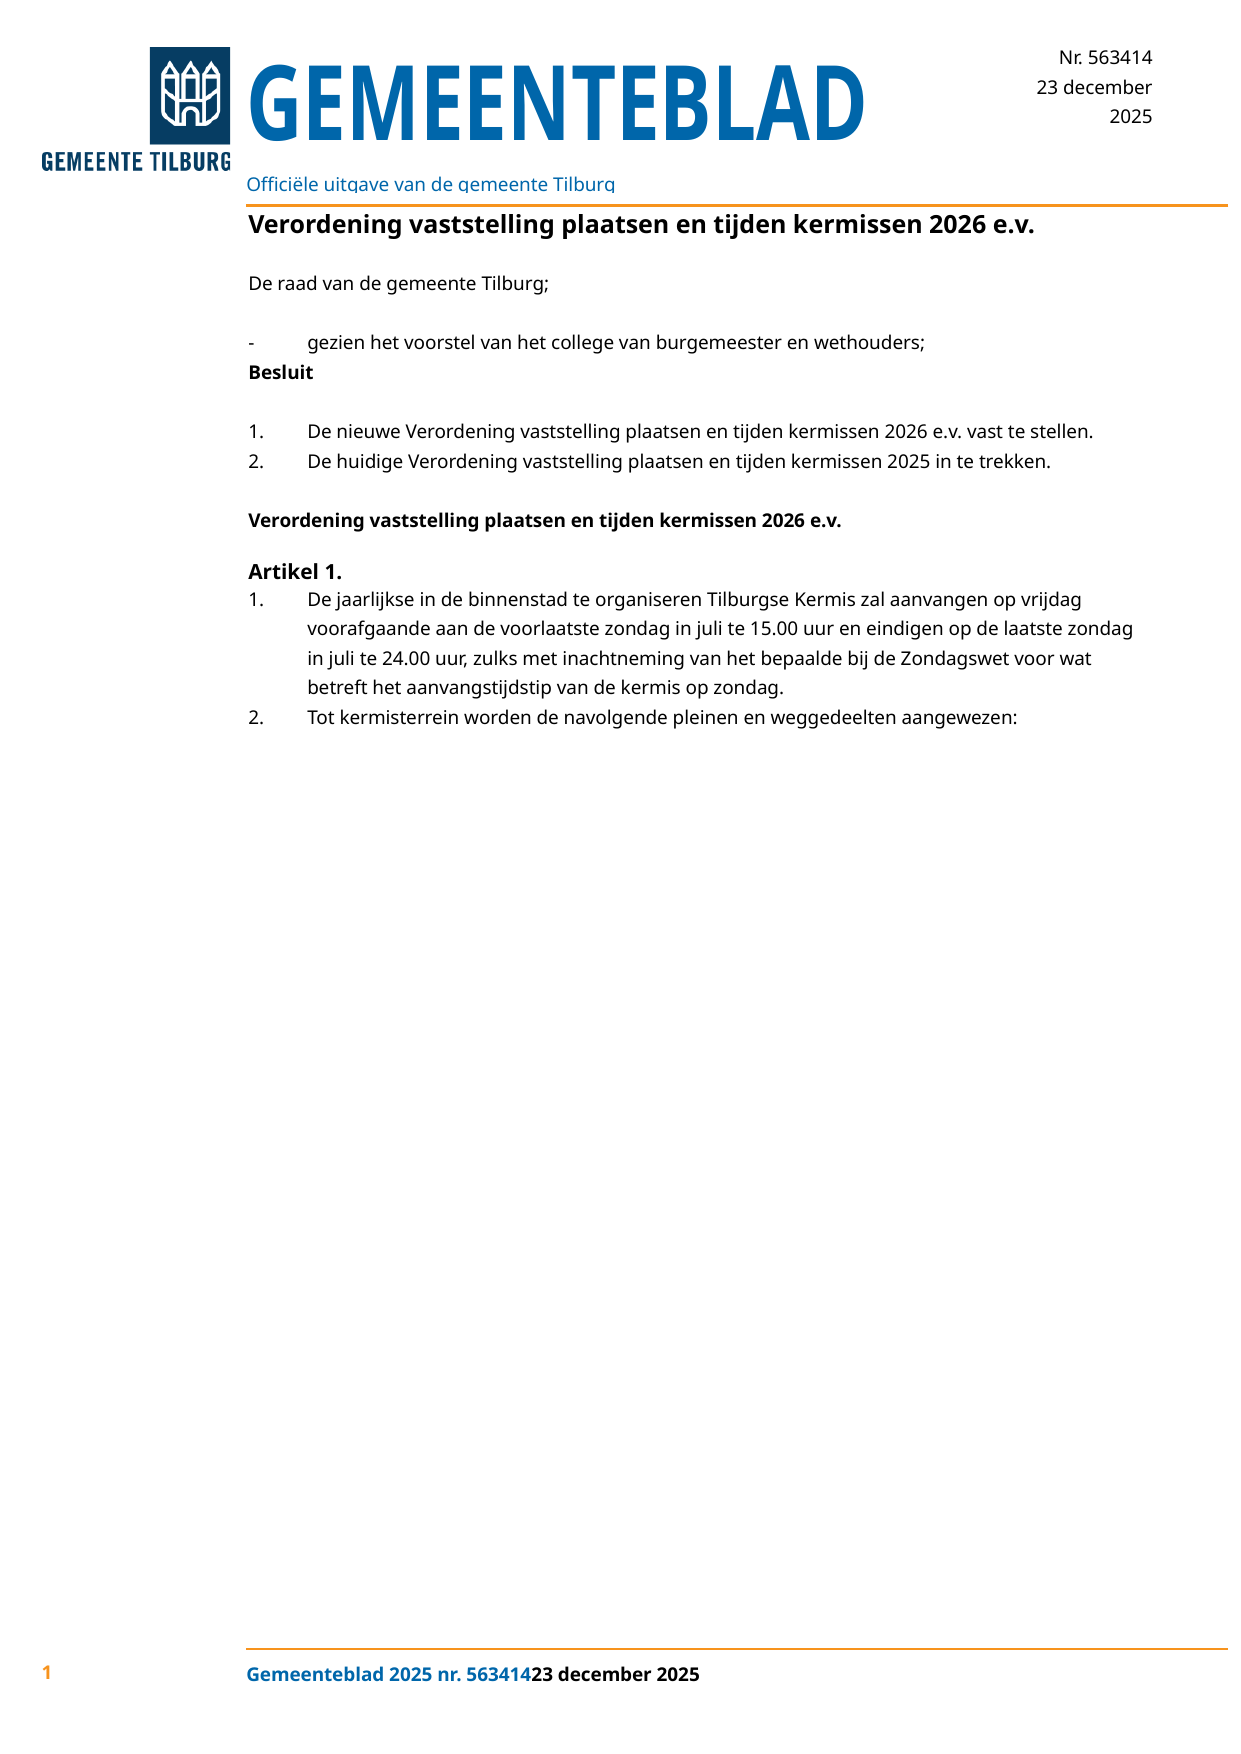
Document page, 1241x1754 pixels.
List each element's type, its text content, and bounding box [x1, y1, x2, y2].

list Tot kermisterrein worden de navolgende pleinen en weggedeelten aangewezen: [248, 704, 1152, 730]
picture [41, 47, 231, 172]
text Besluit [248, 359, 1152, 385]
text De raad van de gemeente Tilburg; [248, 270, 1152, 296]
text Verordening vaststelling plaatsen en tijden kermissen 2026 e.v. [248, 207, 1152, 241]
text Artikel 1. [248, 557, 1152, 586]
list De huidige Verordening vaststelling plaatsen en tijden kermissen 2025 in te trekken. [248, 448, 1152, 473]
list De jaarlijkse in de binnenstad te organiseren Tilburgse Kermis zal aanvangen op vrijdag voorafgaande aan de voorlaatste zondag in juli te 15.00 uur en eindigen op de laatste zondag in juli te 24.00 uur, zulks met inachtneming van het bepaalde bij de Zondagswet voor wat betreft het aanvangstijdstip van de kermis op zondag. [248, 586, 1152, 700]
list De nieuwe Verordening vaststelling plaatsen en tijden kermissen 2026 e.v. vast te stellen. [248, 418, 1152, 444]
text Verordening vaststelling plaatsen en tijden kermissen 2026 e.v. [248, 507, 1152, 533]
list gezien het voorstel van het college van burgemeester en wethouders; [248, 329, 1152, 355]
